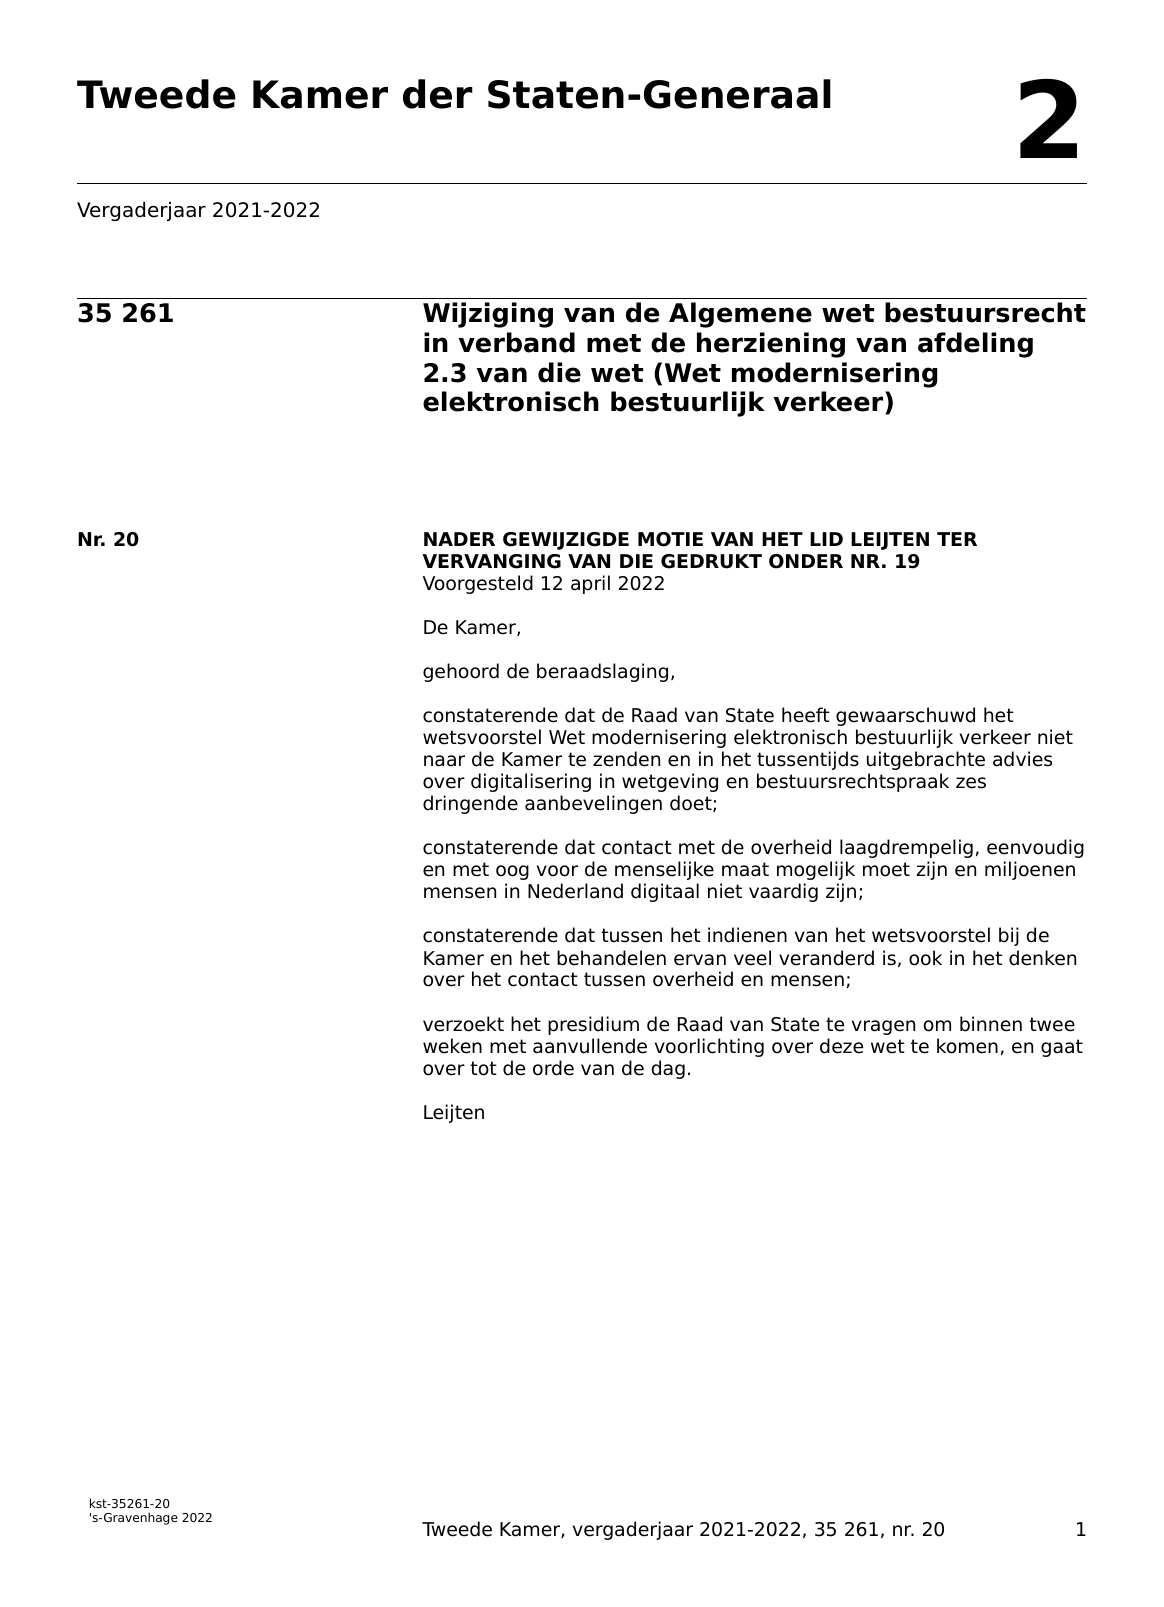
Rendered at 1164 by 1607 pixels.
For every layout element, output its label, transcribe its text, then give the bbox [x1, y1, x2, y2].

text verzoekt het presidium de Raad van State te vragen om binnen twee weken met aanvullende voorlichting over deze wet te komen, en gaat over tot de orde van de dag. [422, 1013, 1087, 1079]
text gehoord de beraadslaging, [422, 661, 1087, 683]
table_cell Vergaderjaar 2021-2022 [77, 184, 1087, 298]
text Voorgesteld 12 april 2022 [422, 573, 1087, 595]
table_header 2 [886, 59, 1087, 183]
text constaterende dat tussen het indienen van het wetsvoorstel bij de Kamer en het behandelen ervan veel veranderd is, ook in het denken over het contact tussen overheid en mensen; [422, 925, 1087, 991]
table_header Tweede Kamer der Staten-Generaal [77, 59, 886, 183]
text constaterende dat de Raad van State heeft gewaarschuwd het wetsvoorstel Wet modernisering elektronisch bestuurlijk verkeer niet naar de Kamer te zenden en in het tussentijds uitgebrachte advies over digitalisering in wetgeving en bestuursrechtspraak zes dringende aanbevelingen doet; [422, 705, 1087, 815]
text De Kamer, [422, 617, 1087, 639]
text kst-35261-20 [88, 1497, 323, 1511]
subtitle 35 261 Wijziging van de Algemene wet bestuursrecht in verband met de herziening van afdeling 2.3 van die wet (Wet modernisering elektronisch bestuurlijk verkeer) [77, 299, 1087, 418]
subtitle Nr. 20 NADER GEWIJZIGDE MOTIE VAN HET LID LEIJTEN TER VERVANGING VAN DIE GEDRUKT ONDER NR. 19 [77, 529, 1087, 573]
text Leijten [422, 1102, 1087, 1124]
text 's-Gravenhage 2022 [88, 1511, 323, 1525]
text constaterende dat contact met de overheid laagdrempelig, eenvoudig en met oog voor de menselijke maat mogelijk moet zijn en miljoenen mensen in Nederland digitaal niet vaardig zijn; [422, 837, 1087, 903]
